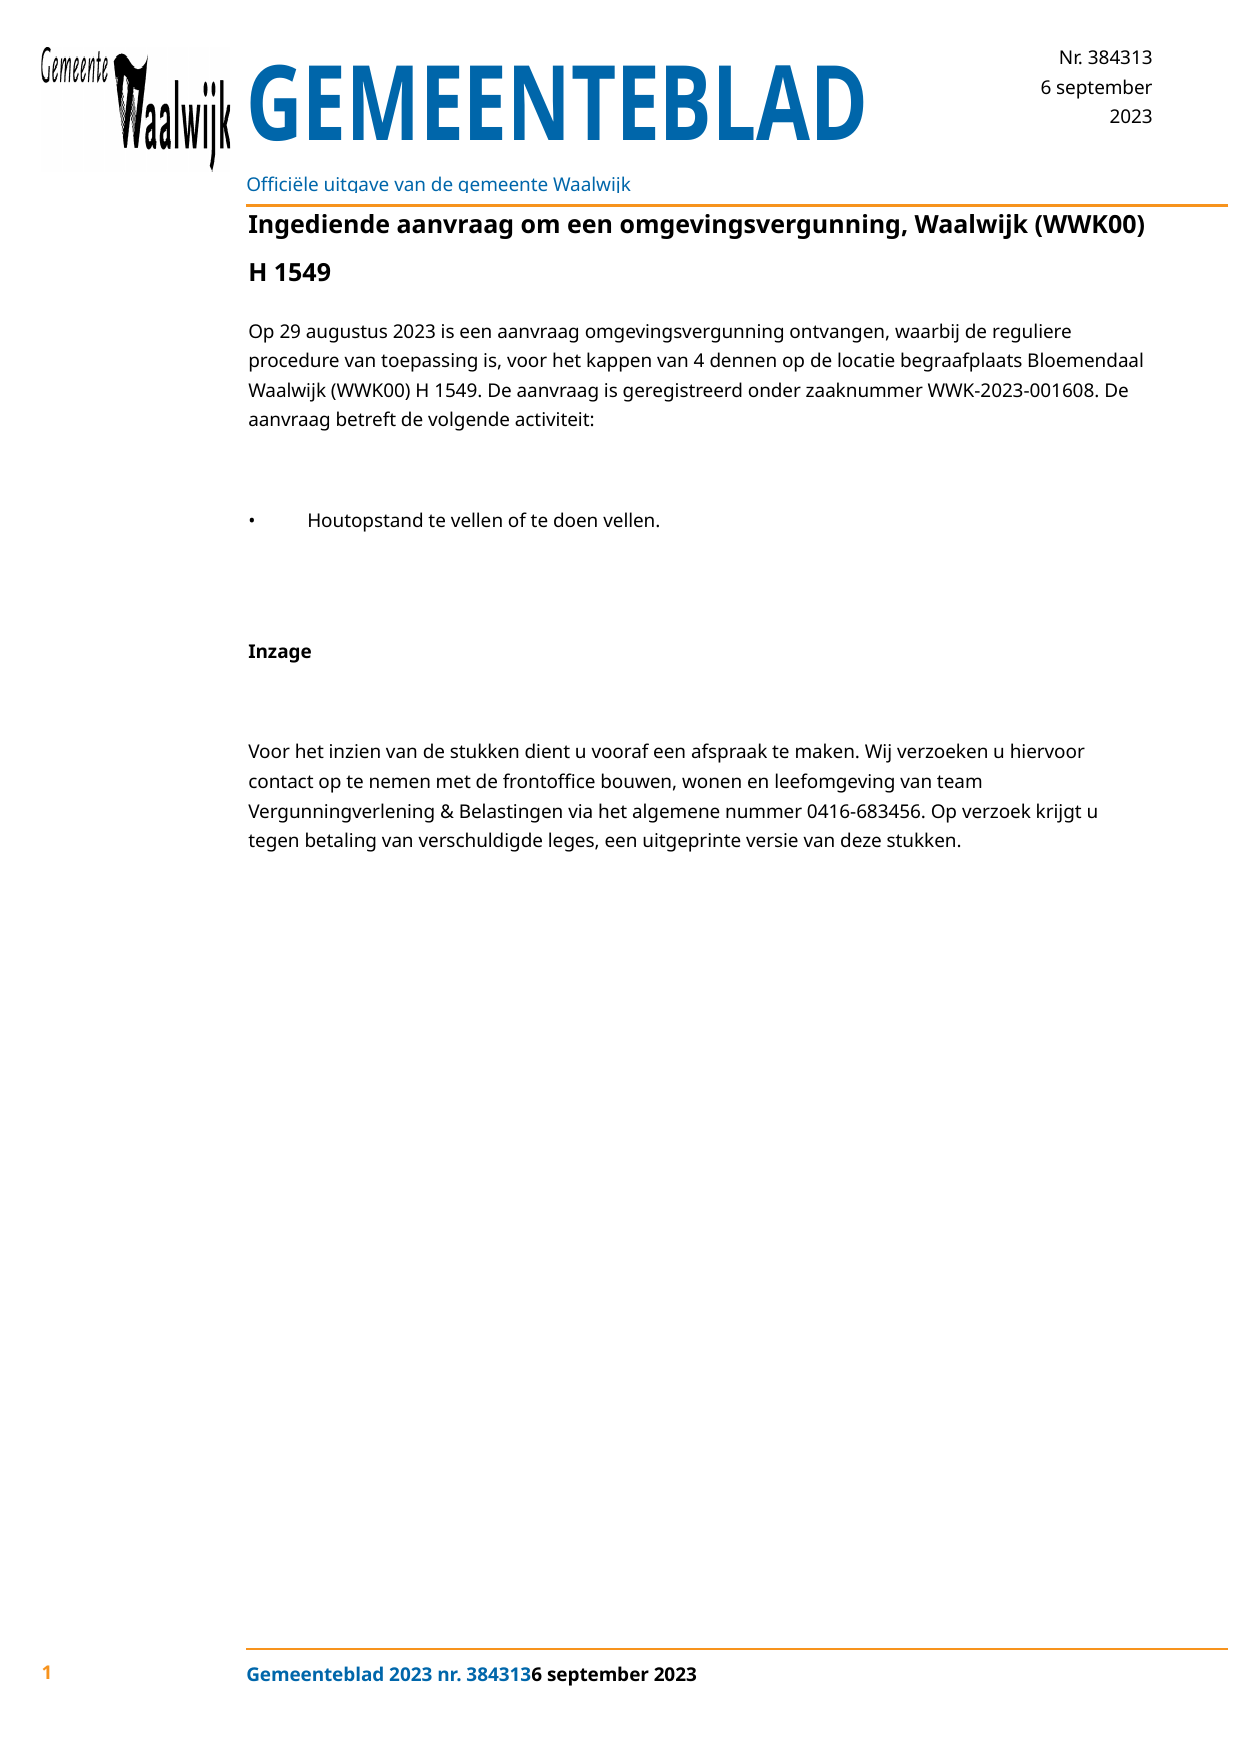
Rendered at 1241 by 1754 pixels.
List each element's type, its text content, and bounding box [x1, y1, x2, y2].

text Op 29 augustus 2023 is een aanvraag omgevingsvergunning ontvangen, waarbij de reguliere procedure van toepassing is, voor het kappen van 4 dennen op de locatie begraafplaats Bloemendaal Waalwijk (WWK00) H 1549. De aanvraag is geregistreerd onder zaaknummer WWK-2023-001608. De aanvraag betreft de volgende activiteit: [248, 318, 1152, 432]
picture [41, 47, 231, 172]
text Inzage [248, 638, 1152, 664]
text Voor het inzien van de stukken dient u vooraf een afspraak te maken. Wij verzoeken u hiervoor contact op te nemen met de frontoffice bouwen, wonen en leefomgeving van team Vergunningverlening & Belastingen via het algemene nummer 0416-683456. Op verzoek krijgt u tegen betaling van verschuldigde leges, een uitgeprinte versie van deze stukken. [248, 739, 1152, 853]
list Houtopstand te vellen of te doen vellen. [248, 507, 1152, 533]
text Ingediende aanvraag om een omgevingsvergunning, Waalwijk (WWK00) H 1549 [248, 207, 1152, 288]
